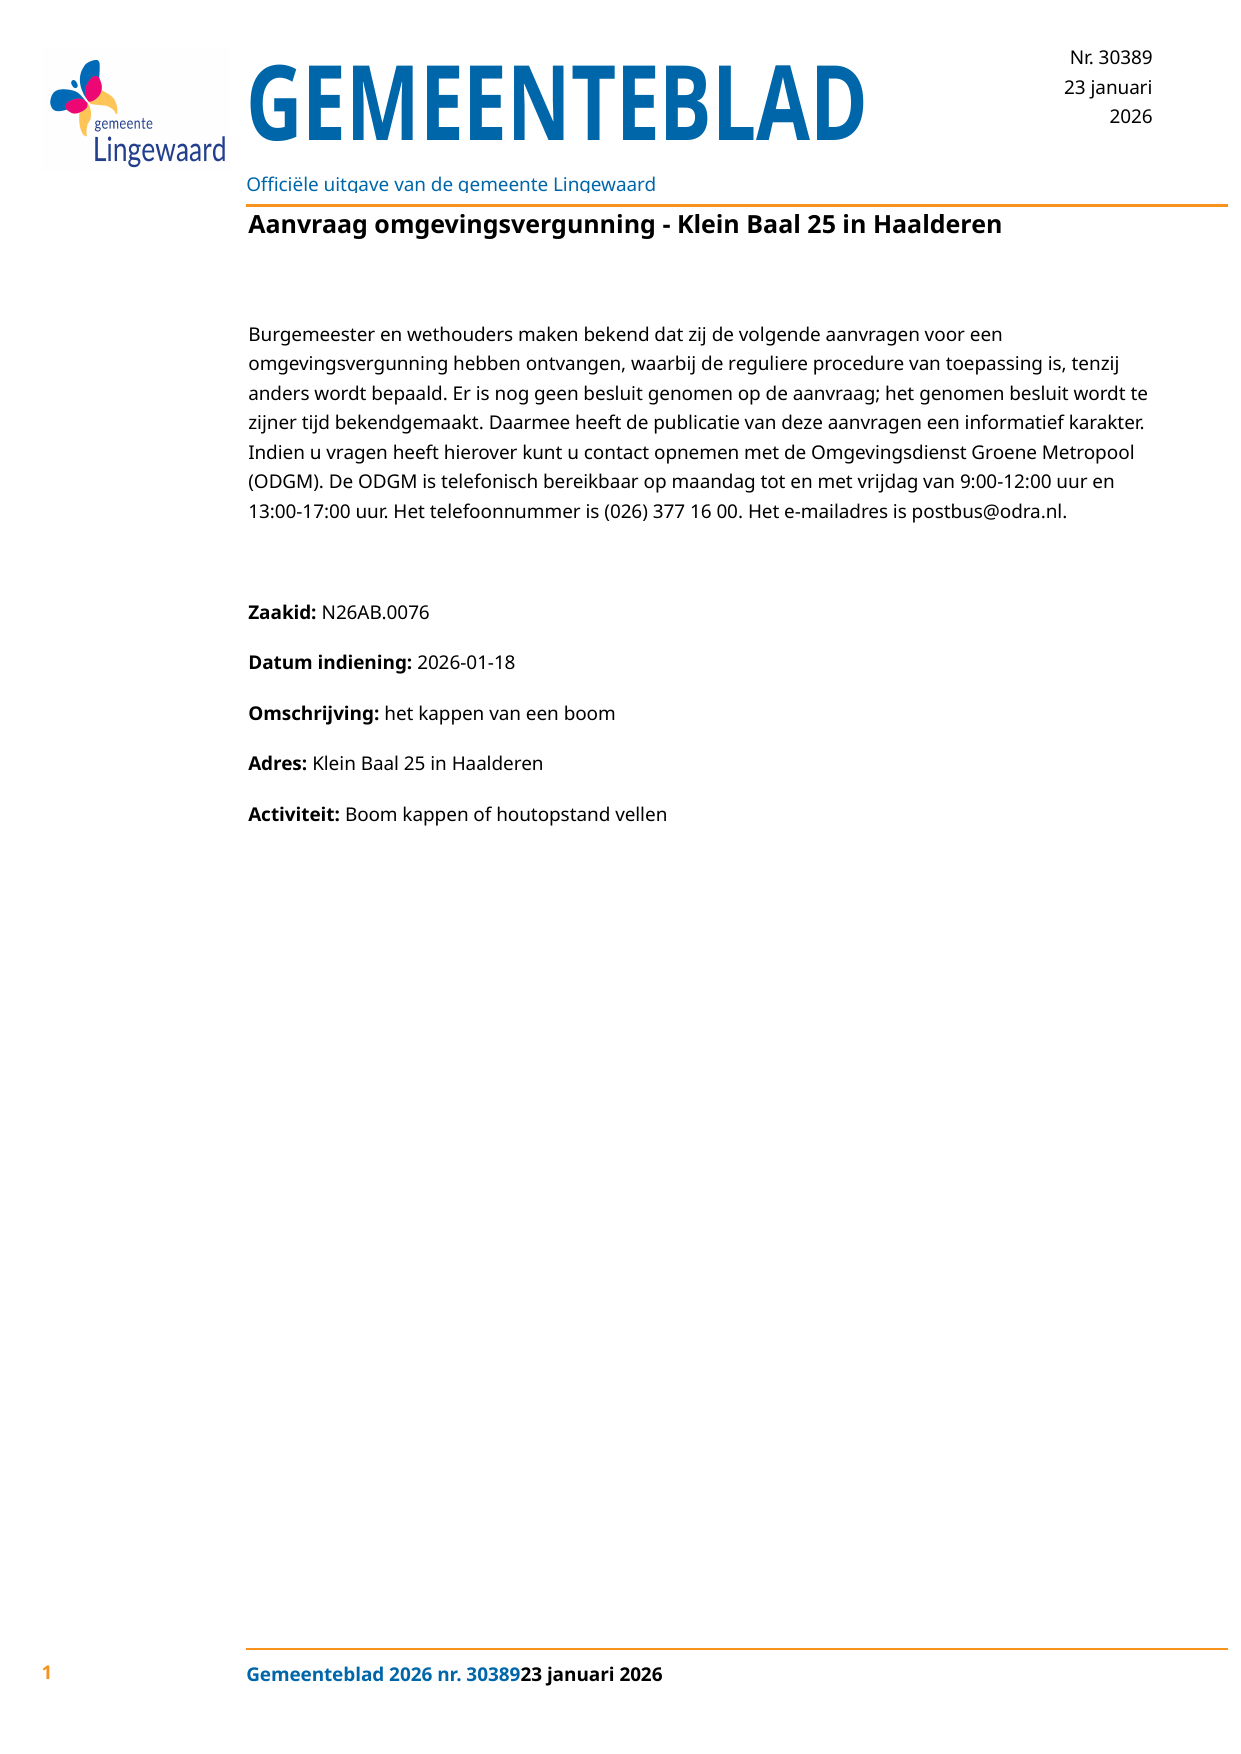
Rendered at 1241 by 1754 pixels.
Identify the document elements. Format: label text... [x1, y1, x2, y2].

text Aanvraag omgevingsvergunning - Klein Baal 25 in Haalderen [248, 207, 1152, 241]
text Adres: Klein Baal 25 in Haalderen [248, 750, 1152, 776]
text Datum indiening: 2026-01-18 [248, 649, 1152, 675]
text Activiteit: Boom kappen of houtopstand vellen [248, 801, 1152, 826]
text Omschrijving: het kappen van een boom [248, 700, 1152, 726]
text Burgemeester en wethouders maken bekend dat zij de volgende aanvragen voor een omgevingsvergunning hebben ontvangen, waarbij de reguliere procedure van toepassing is, tenzij anders wordt bepaald. Er is nog geen besluit genomen op de aanvraag; het genomen besluit wordt te zijner tijd bekendgemaakt. Daarmee heeft de publicatie van deze aanvragen een informatief karakter. Indien u vragen heeft hierover kunt u contact opnemen met de Omgevingsdienst Groene Metropool (ODGM). De ODGM is telefonisch bereikbaar op maandag tot en met vrijdag van 9:00-12:00 uur en 13:00-17:00 uur. Het telefoonnummer is (026) 377 16 00. Het e-mailadres is postbus@odra.nl. [248, 321, 1152, 524]
text Zaakid: N26AB.0076 [248, 599, 1152, 625]
picture [41, 47, 231, 172]
